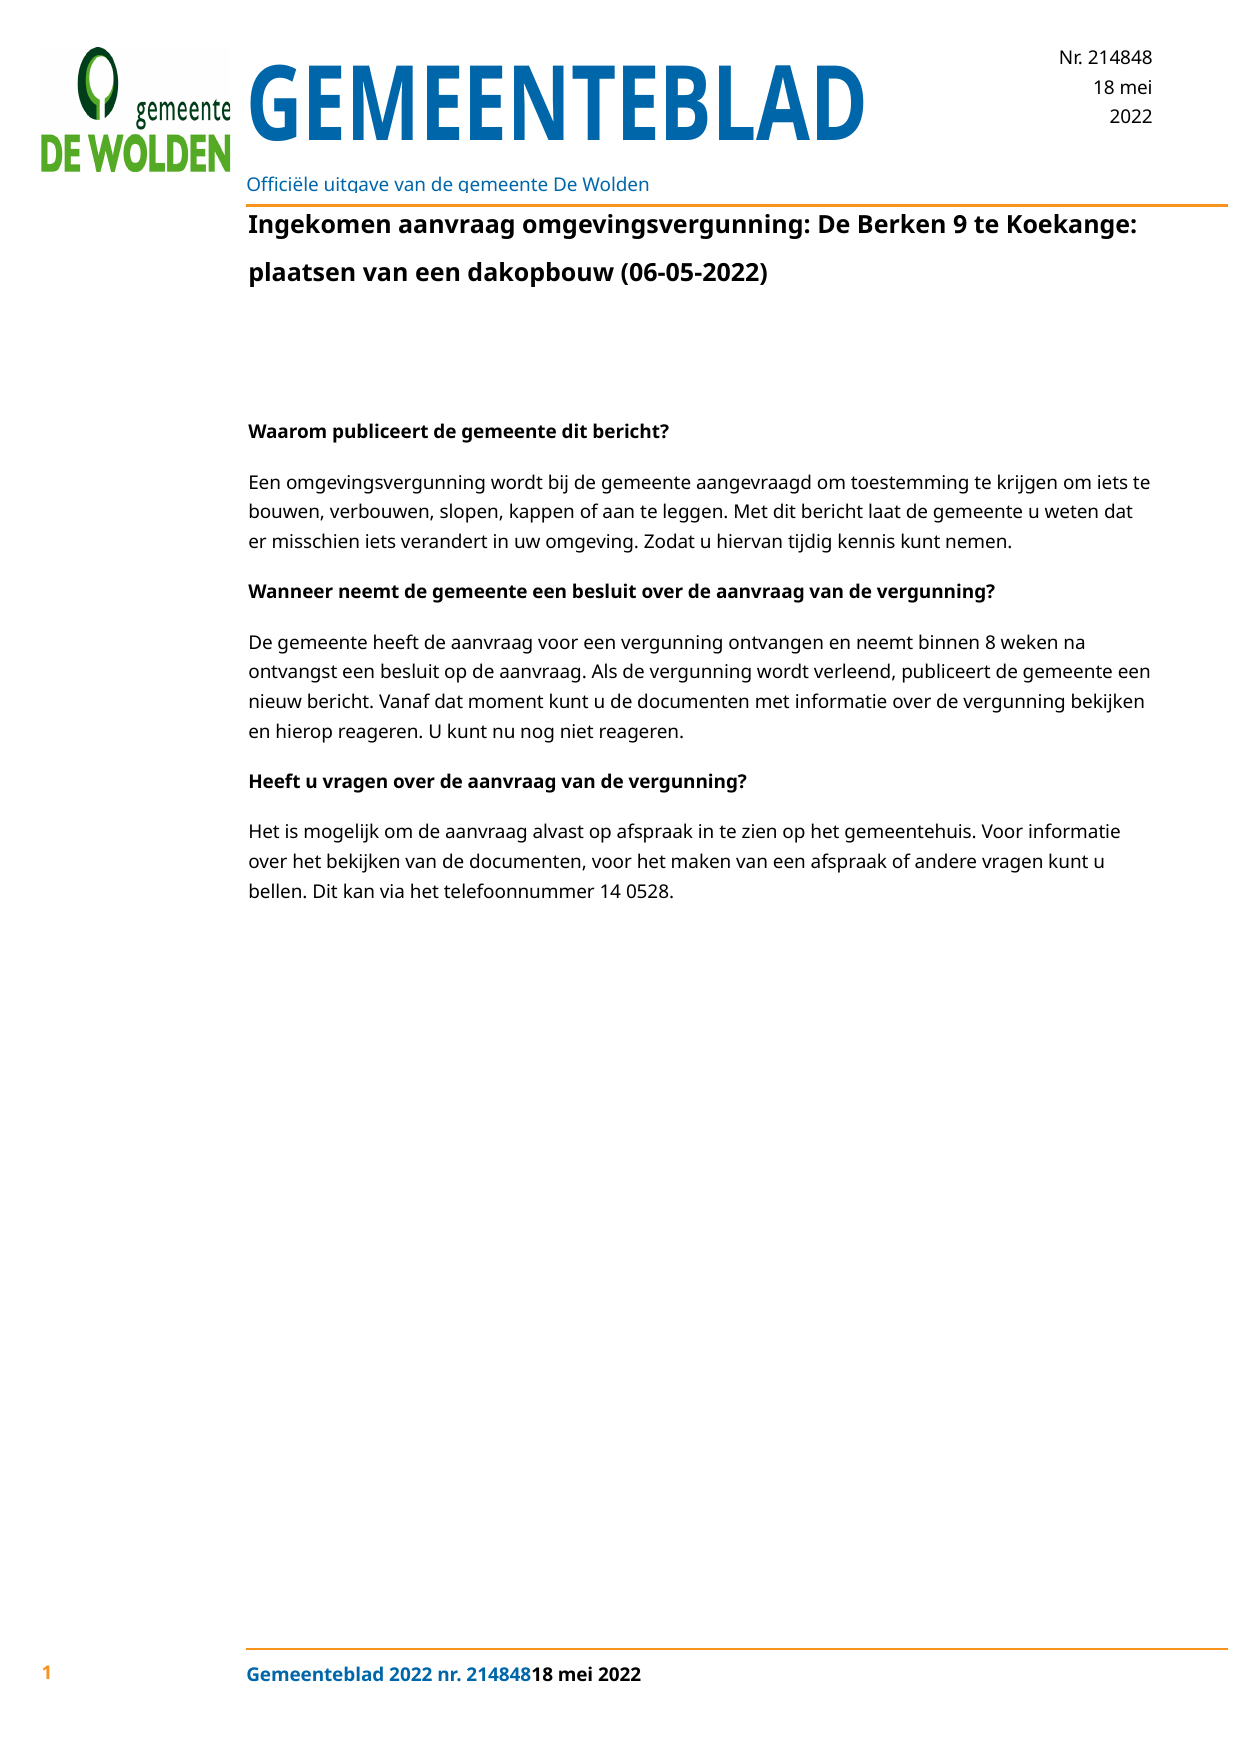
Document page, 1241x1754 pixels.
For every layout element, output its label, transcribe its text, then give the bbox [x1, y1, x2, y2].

text Heeft u vragen over de aanvraag van de vergunning? [248, 768, 1152, 794]
text Het is mogelijk om de aanvraag alvast op afspraak in te zien op het gemeentehuis. Voor informatie over het bekijken van de documenten, voor het maken van een afspraak of andere vragen kunt u bellen. Dit kan via het telefoonnummer 14 0528. [248, 819, 1152, 904]
text Een omgevingsvergunning wordt bij de gemeente aangevraagd om toestemming te krijgen om iets te bouwen, verbouwen, slopen, kappen of aan te leggen. Met dit bericht laat de gemeente u weten dat er misschien iets verandert in uw omgeving. Zodat u hiervan tijdig kennis kunt nemen. [248, 469, 1152, 554]
text De gemeente heeft de aanvraag voor een vergunning ontvangen en neemt binnen 8 weken na ontvangst een besluit op de aanvraag. Als de vergunning wordt verleend, publiceert de gemeente een nieuw bericht. Vanaf dat moment kunt u de documenten met informatie over de vergunning bekijken en hierop reageren. U kunt nu nog niet reageren. [248, 629, 1152, 744]
text Wanneer neemt de gemeente een besluit over de aanvraag van de vergunning? [248, 579, 1152, 604]
text Ingekomen aanvraag omgevingsvergunning: De Berken 9 te Koekange: plaatsen van een dakopbouw (06-05-2022) [248, 207, 1152, 288]
picture [41, 47, 231, 172]
text Waarom publiceert de gemeente dit bericht? [248, 419, 1152, 444]
